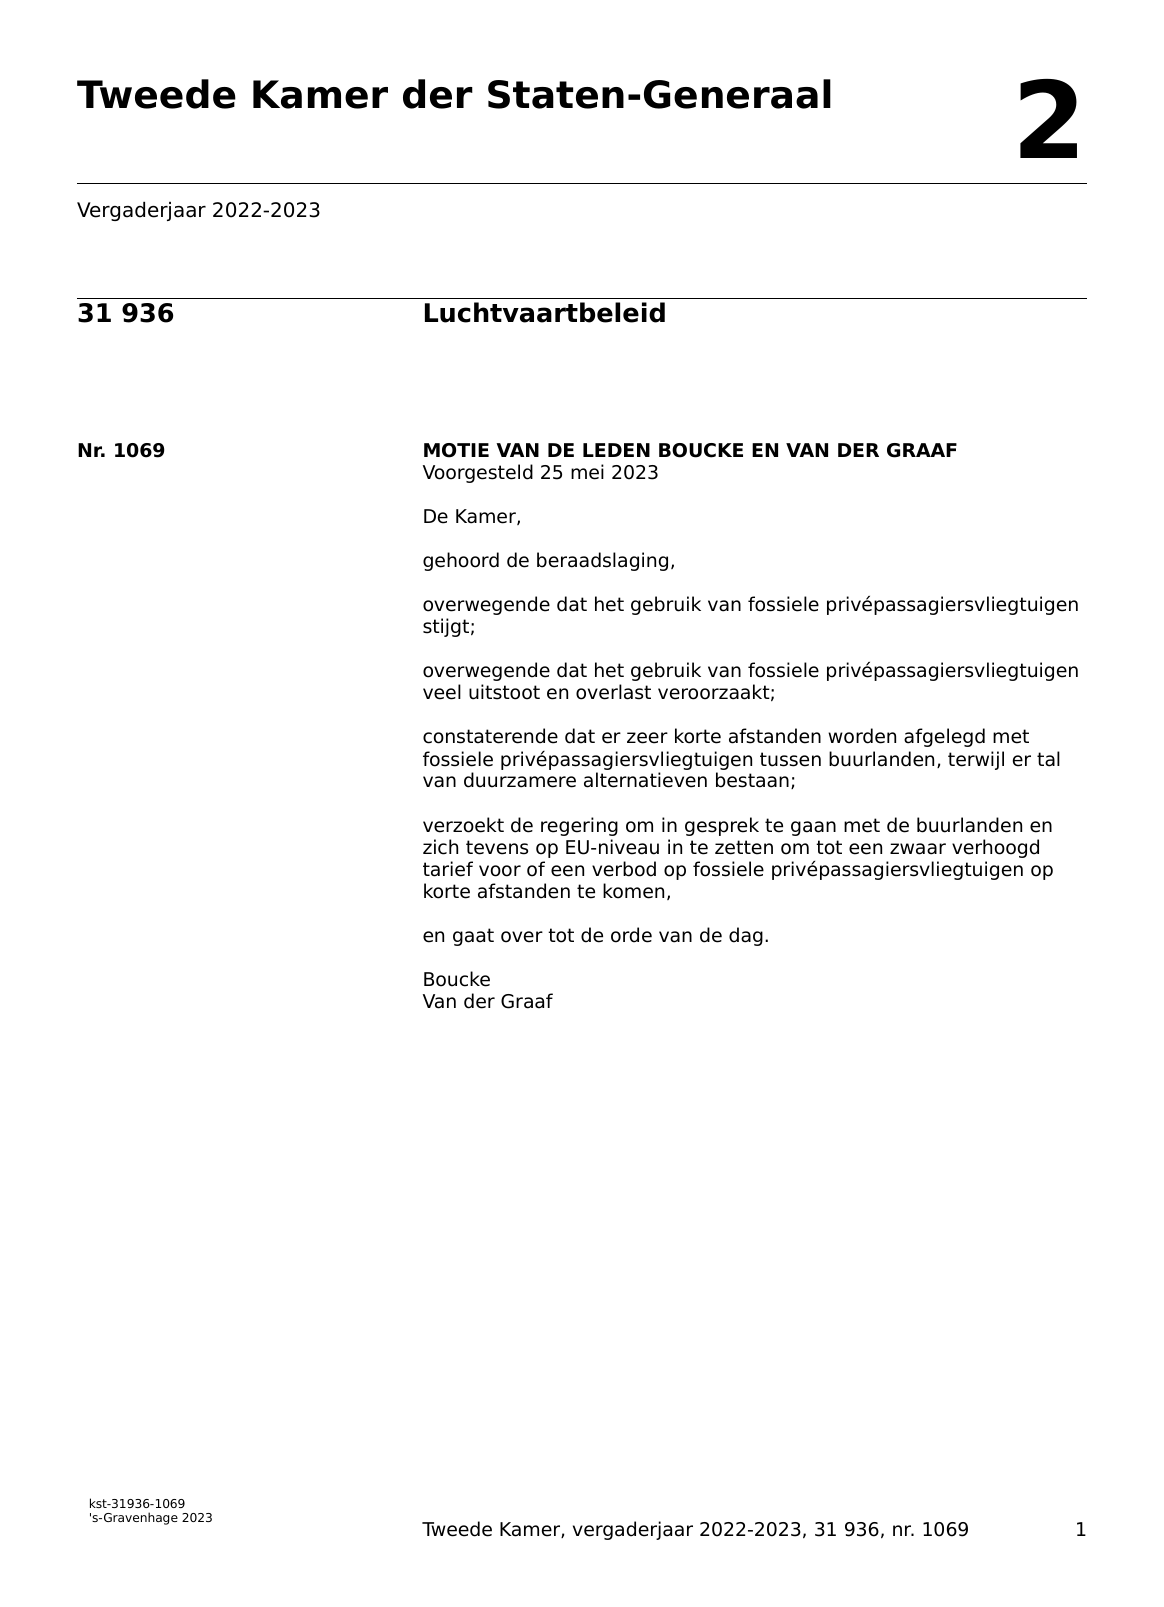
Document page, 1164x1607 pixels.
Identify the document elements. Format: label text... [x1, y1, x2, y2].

text Boucke [422, 969, 1087, 991]
text overwegende dat het gebruik van fossiele privépassagiersvliegtuigen stijgt; [422, 594, 1087, 638]
table_header Tweede Kamer der Staten-Generaal [77, 59, 886, 183]
table_header 2 [886, 59, 1087, 183]
text 's-Gravenhage 2023 [88, 1511, 323, 1525]
text constaterende dat er zeer korte afstanden worden afgelegd met fossiele privépassagiersvliegtuigen tussen buurlanden, terwijl er tal van duurzamere alternatieven bestaan; [422, 726, 1087, 792]
text kst-31936-1069 [88, 1497, 323, 1511]
subtitle Nr. 1069 MOTIE VAN DE LEDEN BOUCKE EN VAN DER GRAAF [77, 440, 1087, 462]
text De Kamer, [422, 506, 1087, 528]
text overwegende dat het gebruik van fossiele privépassagiersvliegtuigen veel uitstoot en overlast veroorzaakt; [422, 660, 1087, 704]
text en gaat over tot de orde van de dag. [422, 925, 1087, 947]
text Voorgesteld 25 mei 2023 [422, 462, 1087, 484]
subtitle 31 936 Luchtvaartbeleid [77, 299, 1087, 329]
text gehoord de beraadslaging, [422, 550, 1087, 572]
text Van der Graaf [422, 991, 1087, 1013]
text verzoekt de regering om in gesprek te gaan met de buurlanden en zich tevens op EU-niveau in te zetten om tot een zwaar verhoogd tarief voor of een verbod op fossiele privépassagiersvliegtuigen op korte afstanden te komen, [422, 814, 1087, 902]
table_cell Vergaderjaar 2022-2023 [77, 184, 1087, 298]
